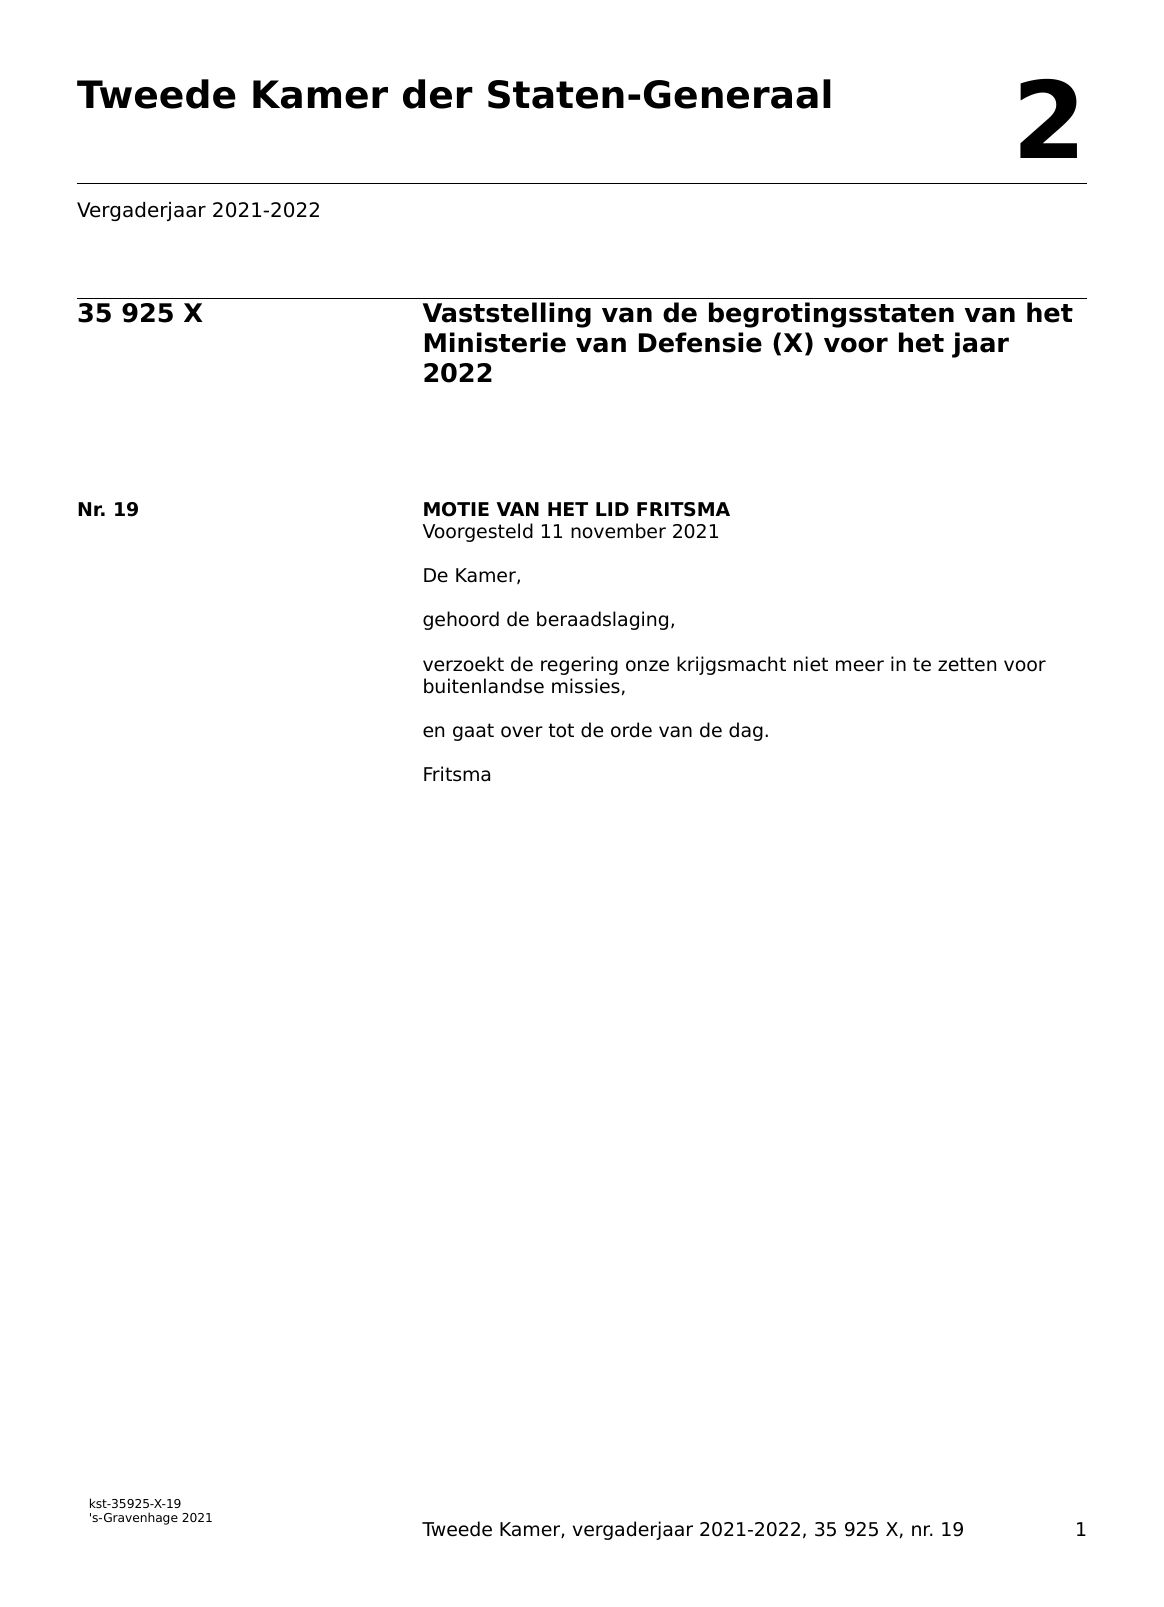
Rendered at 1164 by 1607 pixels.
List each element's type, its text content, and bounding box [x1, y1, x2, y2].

text kst-35925-X-19 [88, 1497, 323, 1511]
table_cell Vergaderjaar 2021-2022 [77, 184, 1087, 298]
text 's-Gravenhage 2021 [88, 1511, 323, 1525]
text gehoord de beraadslaging, [422, 609, 1087, 631]
text en gaat over tot de orde van de dag. [422, 720, 1087, 742]
subtitle 35 925 X Vaststelling van de begrotingsstaten van het Ministerie van Defensie (X) voor het jaar 2022 [77, 299, 1087, 388]
text Voorgesteld 11 november 2021 [422, 521, 1087, 543]
table_header 2 [886, 59, 1087, 183]
subtitle Nr. 19 MOTIE VAN HET LID FRITSMA [77, 499, 1087, 521]
text verzoekt de regering onze krijgsmacht niet meer in te zetten voor buitenlandse missies, [422, 653, 1087, 697]
text Fritsma [422, 764, 1087, 786]
text De Kamer, [422, 565, 1087, 587]
table_header Tweede Kamer der Staten-Generaal [77, 59, 886, 183]
